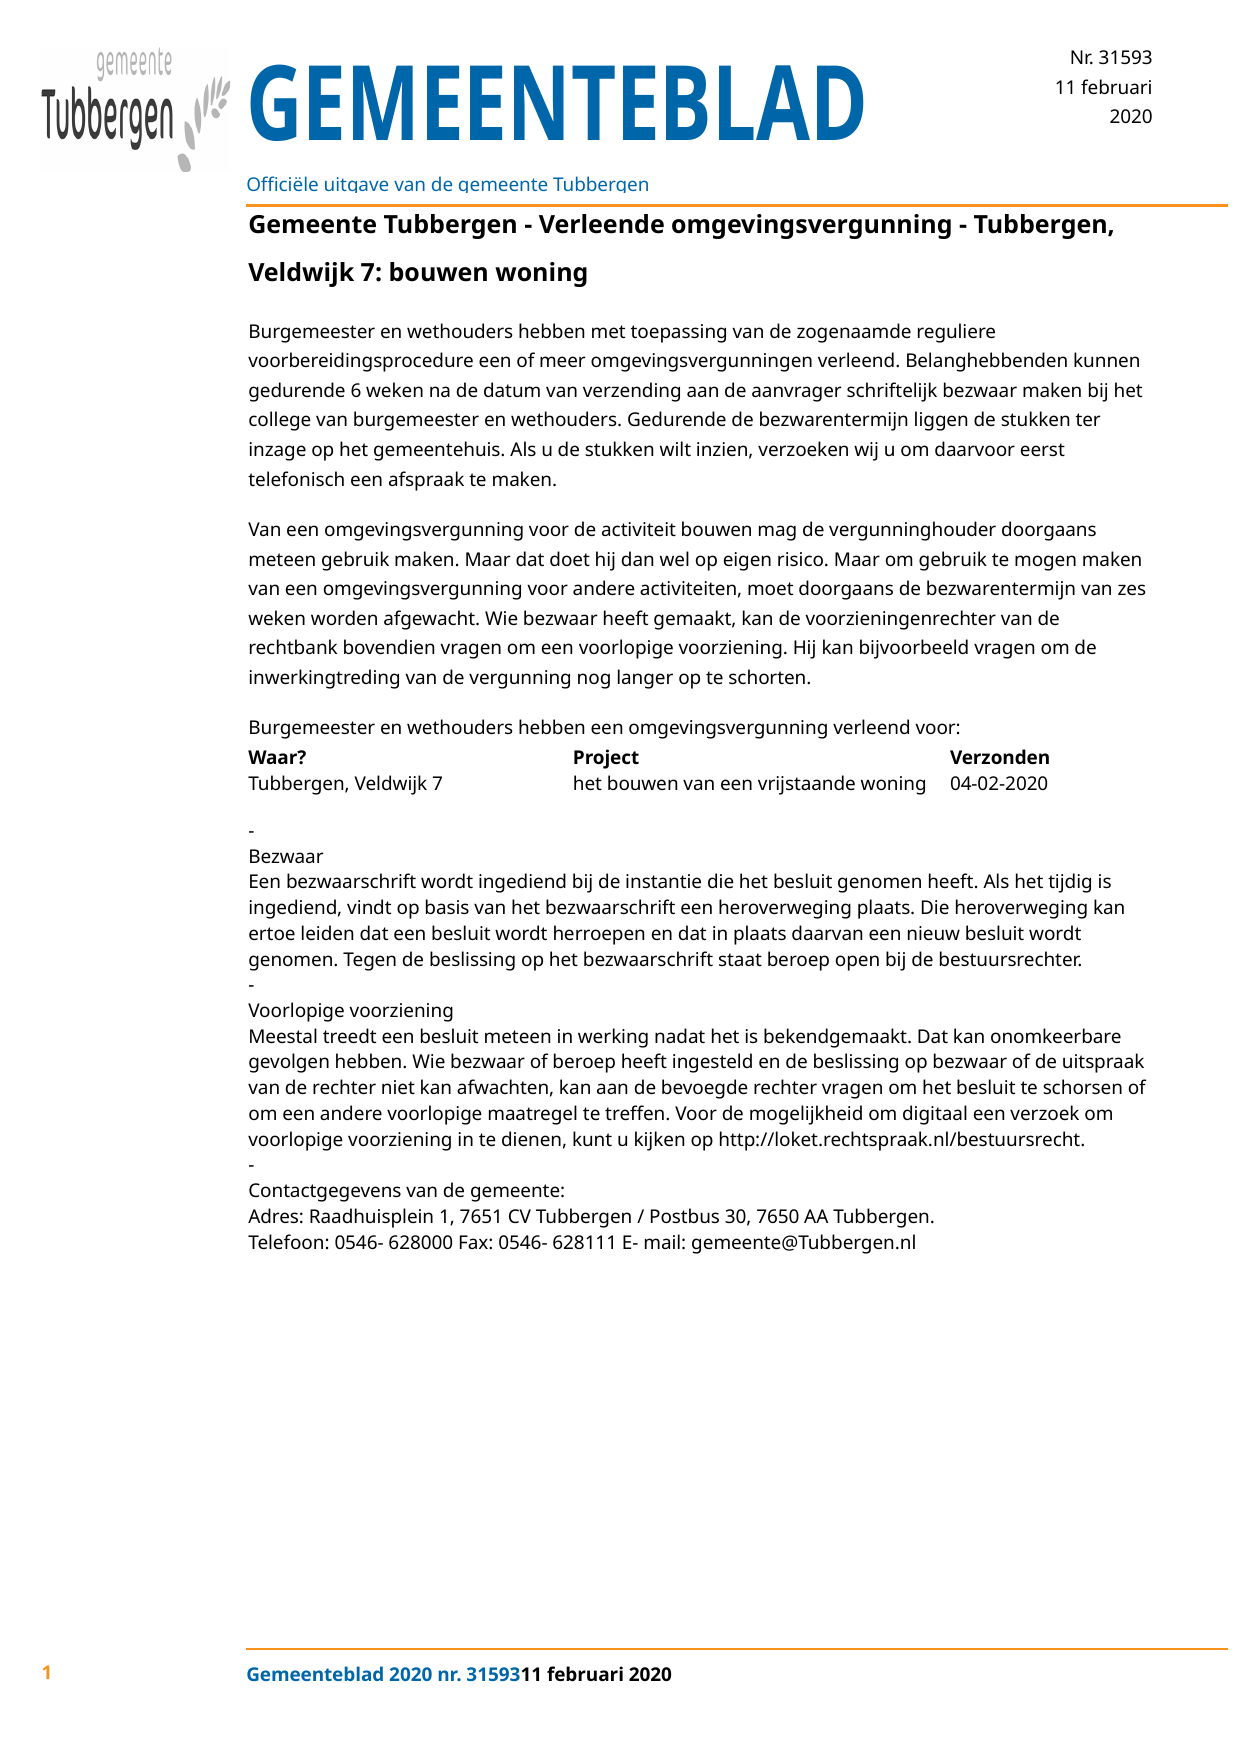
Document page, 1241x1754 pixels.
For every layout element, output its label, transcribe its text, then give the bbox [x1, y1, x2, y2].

text Van een omgevingsvergunning voor de activiteit bouwen mag de vergunninghouder doorgaans meteen gebruik maken. Maar dat doet hij dan wel op eigen risico. Maar om gebruik te mogen maken van een omgevingsvergunning voor andere activiteiten, moet doorgaans de bezwarentermijn van zes weken worden afgewacht. Wie bezwaar heeft gemaakt, kan de voorzieningenrechter van de rechtbank bovendien vragen om een voorlopige voorziening. Hij kan bijvoorbeeld vragen om de inwerkingtreding van de vergunning nog langer op te schorten. [248, 516, 1152, 690]
text Meestal treedt een besluit meteen in werking nadat het is bekendgemaakt. Dat kan onomkeerbare gevolgen hebben. Wie bezwaar of beroep heeft ingesteld en de beslissing op bezwaar of de uitspraak van de rechter niet kan afwachten, kan aan de bevoegde rechter vragen om het besluit te schorsen of om een andere voorlopige maatregel te treffen. Voor de mogelijkheid om digitaal een verzoek om voorlopige voorziening in te dienen, kunt u kijken op http://loket.rechtspraak.nl/bestuursrecht. [248, 1023, 1152, 1152]
text Een bezwaarschrift wordt ingediend bij de instantie die het besluit genomen heeft. Als het tijdig is ingediend, vindt op basis van het bezwaarschrift een heroverweging plaats. Die heroverweging kan ertoe leiden dat een besluit wordt herroepen en dat in plaats daarvan een nieuw besluit wordt genomen. Tegen de beslissing op het bezwaarschrift staat beroep open bij de bestuursrechter. [248, 869, 1152, 972]
table_header Verzonden [950, 744, 1152, 770]
text - [248, 817, 1152, 843]
text - [248, 1152, 1152, 1177]
text Burgemeester en wethouders hebben een omgevingsvergunning verleend voor: [248, 714, 1152, 740]
table_cell 04-02-2020 [950, 770, 1152, 796]
text Voorlopige voorziening [248, 997, 1152, 1023]
text Burgemeester en wethouders hebben met toepassing van de zogenaamde reguliere voorbereidingsprocedure een of meer omgevingsvergunningen verleend. Belanghebbenden kunnen gedurende 6 weken na de datum van verzending aan de aanvrager schriftelijk bezwaar maken bij het college van burgemeester en wethouders. Gedurende de bezwarentermijn liggen de stukken ter inzage op het gemeentehuis. Als u de stukken wilt inzien, verzoeken wij u om daarvoor eerst telefonisch een afspraak te maken. [248, 318, 1152, 492]
text Telefoon: 0546- 628000 Fax: 0546- 628111 E- mail: gemeente@Tubbergen.nl [248, 1229, 1152, 1254]
table_cell het bouwen van een vrijstaande woning [573, 770, 950, 796]
text Adres: Raadhuisplein 1, 7651 CV Tubbergen / Postbus 30, 7650 AA Tubbergen. [248, 1203, 1152, 1229]
table_header Waar? [248, 744, 573, 770]
text - [248, 972, 1152, 997]
picture [41, 47, 231, 172]
table_header Project [573, 744, 950, 770]
text Contactgegevens van de gemeente: [248, 1177, 1152, 1203]
table_cell Tubbergen, Veldwijk 7 [248, 770, 573, 796]
text Bezwaar [248, 843, 1152, 869]
text Gemeente Tubbergen - Verleende omgevingsvergunning - Tubbergen, Veldwijk 7: bouwen woning [248, 207, 1152, 288]
